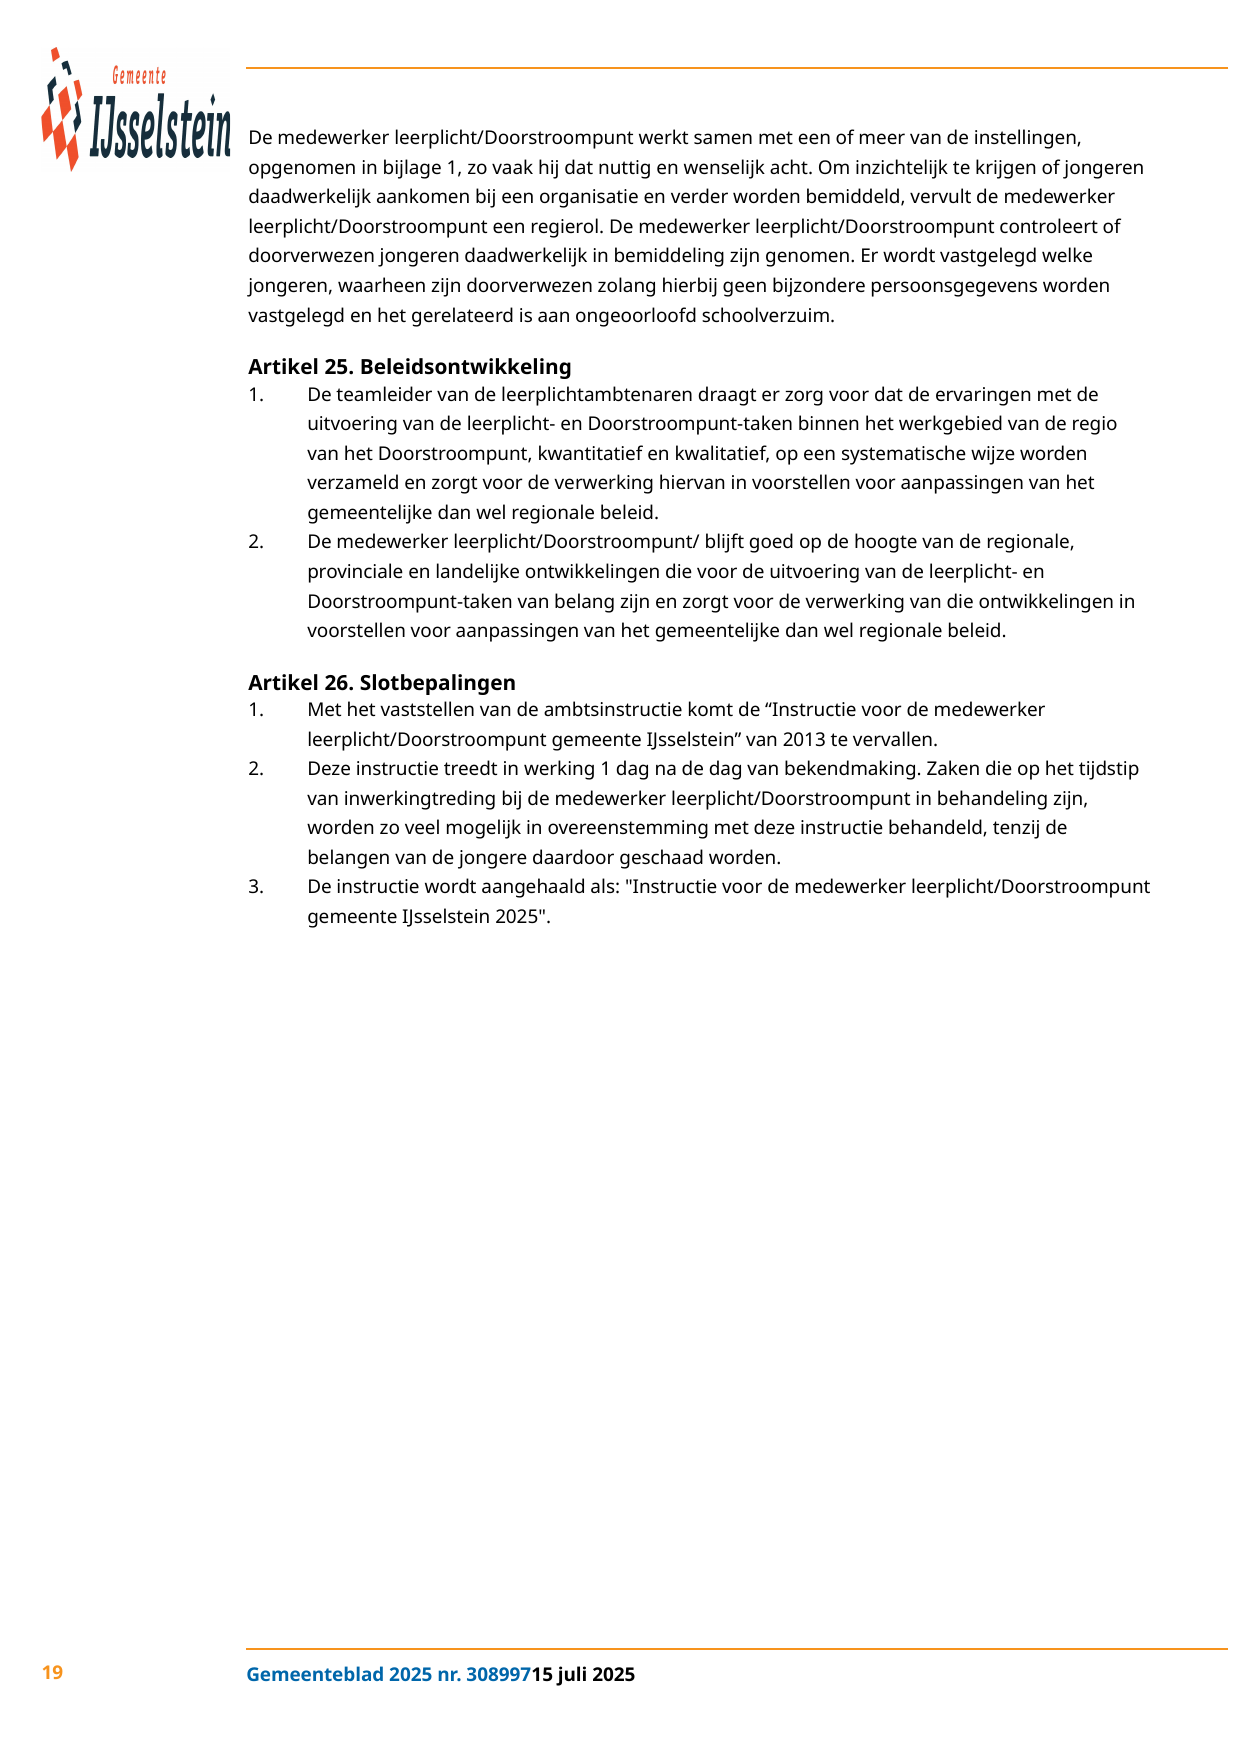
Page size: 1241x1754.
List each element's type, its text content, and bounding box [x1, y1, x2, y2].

list De instructie wordt aangehaald als: "Instructie voor de medewerker leerplicht/Doorstroompunt gemeente IJsselstein 2025". [248, 874, 1152, 929]
list Met het vaststellen van de ambtsinstructie komt de “Instructie voor de medewerker leerplicht/Doorstroompunt gemeente IJsselstein” van 2013 te vervallen. [248, 696, 1152, 752]
text Artikel 25. Beleidsontwikkeling [248, 352, 1152, 381]
list De medewerker leerplicht/Doorstroompunt/ blijft goed op de hoogte van de regionale, provinciale en landelijke ontwikkelingen die voor de uitvoering van de leerplicht- en Doorstroompunt-taken van belang zijn en zorgt voor de verwerking van die ontwikkelingen in voorstellen voor aanpassingen van het gemeentelijke dan wel regionale beleid. [248, 529, 1152, 643]
picture [41, 47, 231, 172]
text De medewerker leerplicht/Doorstroompunt werkt samen met een of meer van de instellingen, opgenomen in bijlage 1, zo vaak hij dat nuttig en wenselijk acht. Om inzichtelijk te krijgen of jongeren daadwerkelijk aankomen bij een organisatie en verder worden bemiddeld, vervult de medewerker leerplicht/Doorstroompunt een regierol. De medewerker leerplicht/Doorstroompunt controleert of doorverwezen jongeren daadwerkelijk in bemiddeling zijn genomen. Er wordt vastgelegd welke jongeren, waarheen zijn doorverwezen zolang hierbij geen bijzondere persoonsgegevens worden vastgelegd en het gerelateerd is aan ongeoorloofd schoolverzuim. [248, 124, 1152, 328]
text Artikel 26. Slotbepalingen [248, 668, 1152, 696]
list De teamleider van de leerplichtambtenaren draagt er zorg voor dat de ervaringen met de uitvoering van de leerplicht- en Doorstroompunt-taken binnen het werkgebied van de regio van het Doorstroompunt, kwantitatief en kwalitatief, op een systematische wijze worden verzameld en zorgt voor de verwerking hiervan in voorstellen voor aanpassingen van het gemeentelijke dan wel regionale beleid. [248, 381, 1152, 525]
list Deze instructie treedt in werking 1 dag na de dag van bekendmaking. Zaken die op het tijdstip van inwerkingtreding bij de medewerker leerplicht/Doorstroompunt in behandeling zijn, worden zo veel mogelijk in overeenstemming met deze instructie behandeld, tenzij de belangen van de jongere daardoor geschaad worden. [248, 755, 1152, 870]
